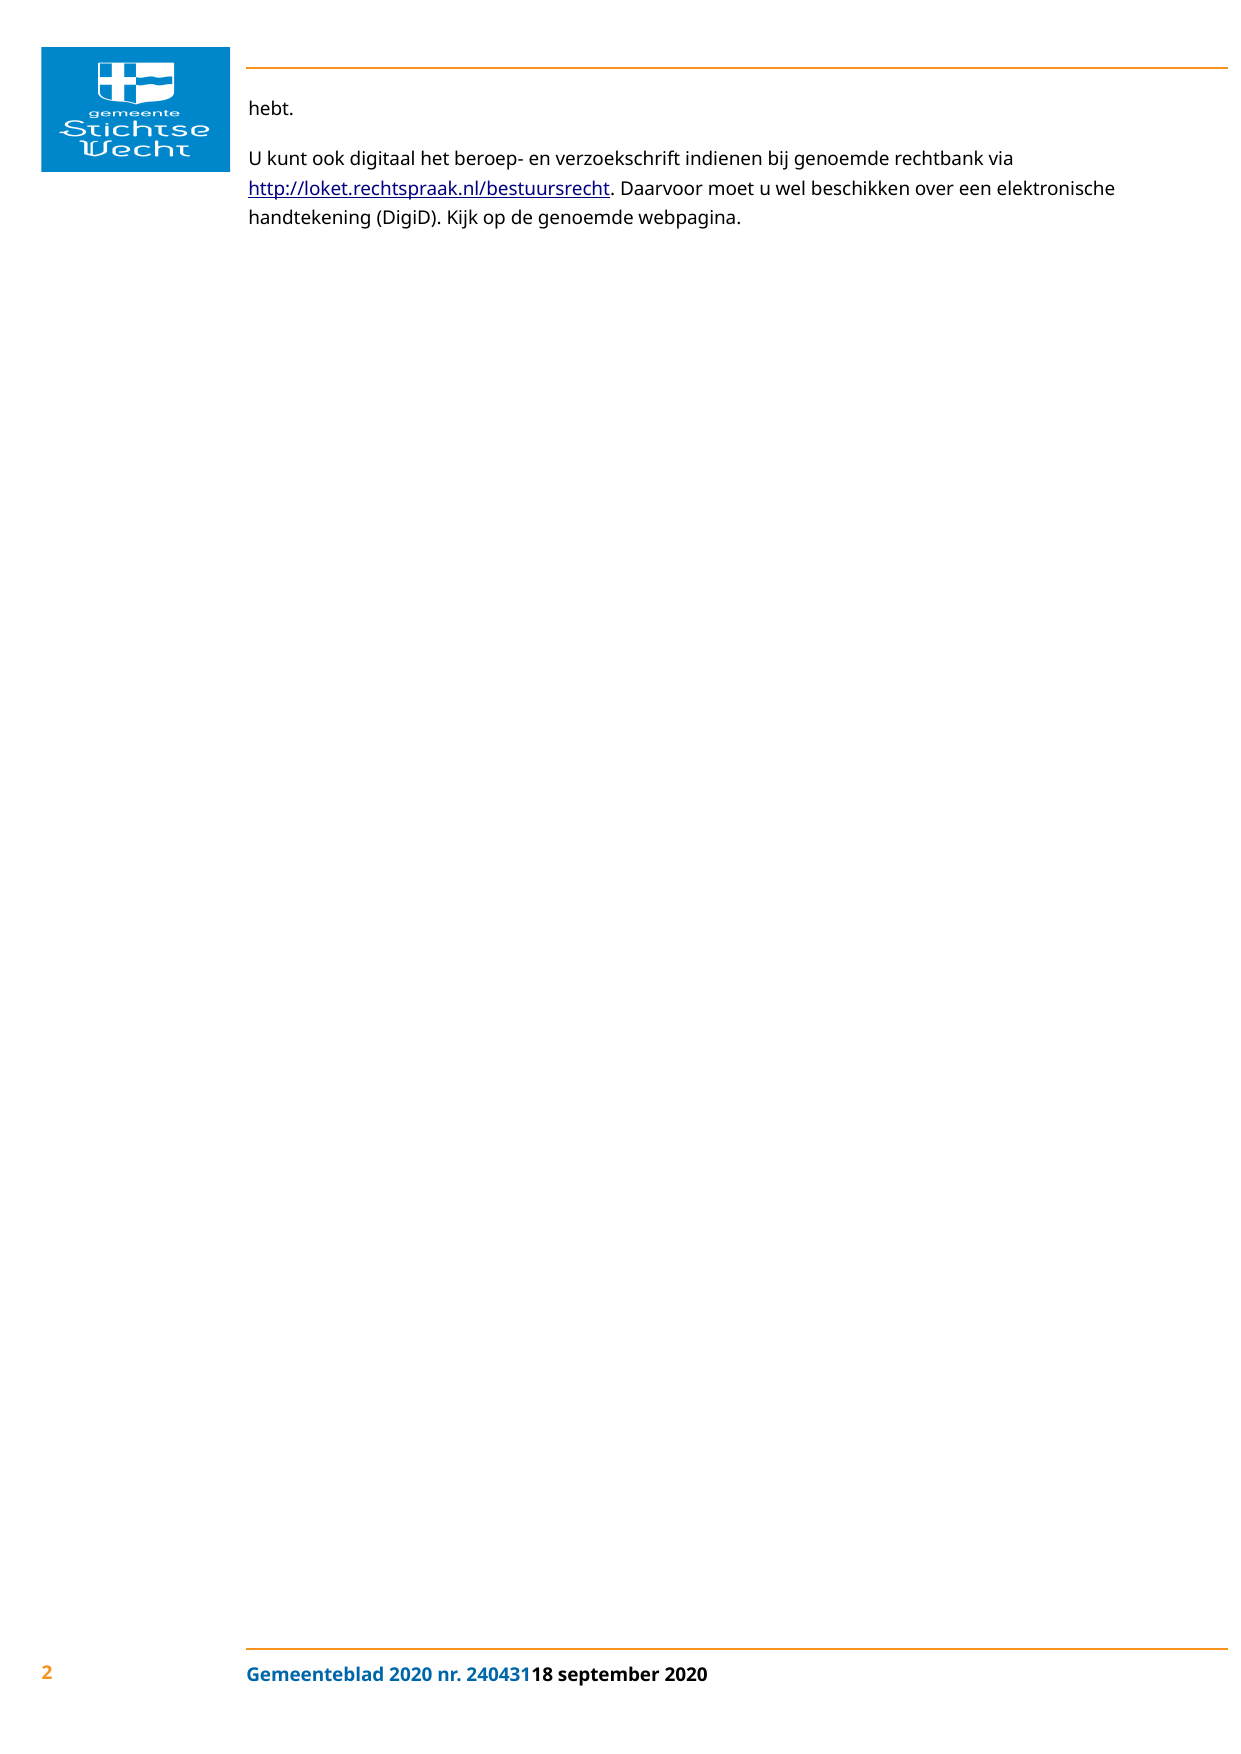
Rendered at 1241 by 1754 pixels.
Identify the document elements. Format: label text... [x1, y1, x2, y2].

text hebt. [248, 95, 1152, 121]
text U kunt ook digitaal het beroep- en verzoekschrift indienen bij genoemde rechtbank via http://loket.rechtspraak.nl/bestuursrecht. Daarvoor moet u wel beschikken over een elektronische handtekening (DigiD). Kijk op de genoemde webpagina. [248, 145, 1152, 230]
picture [137, 63, 174, 103]
picture [99, 63, 135, 101]
